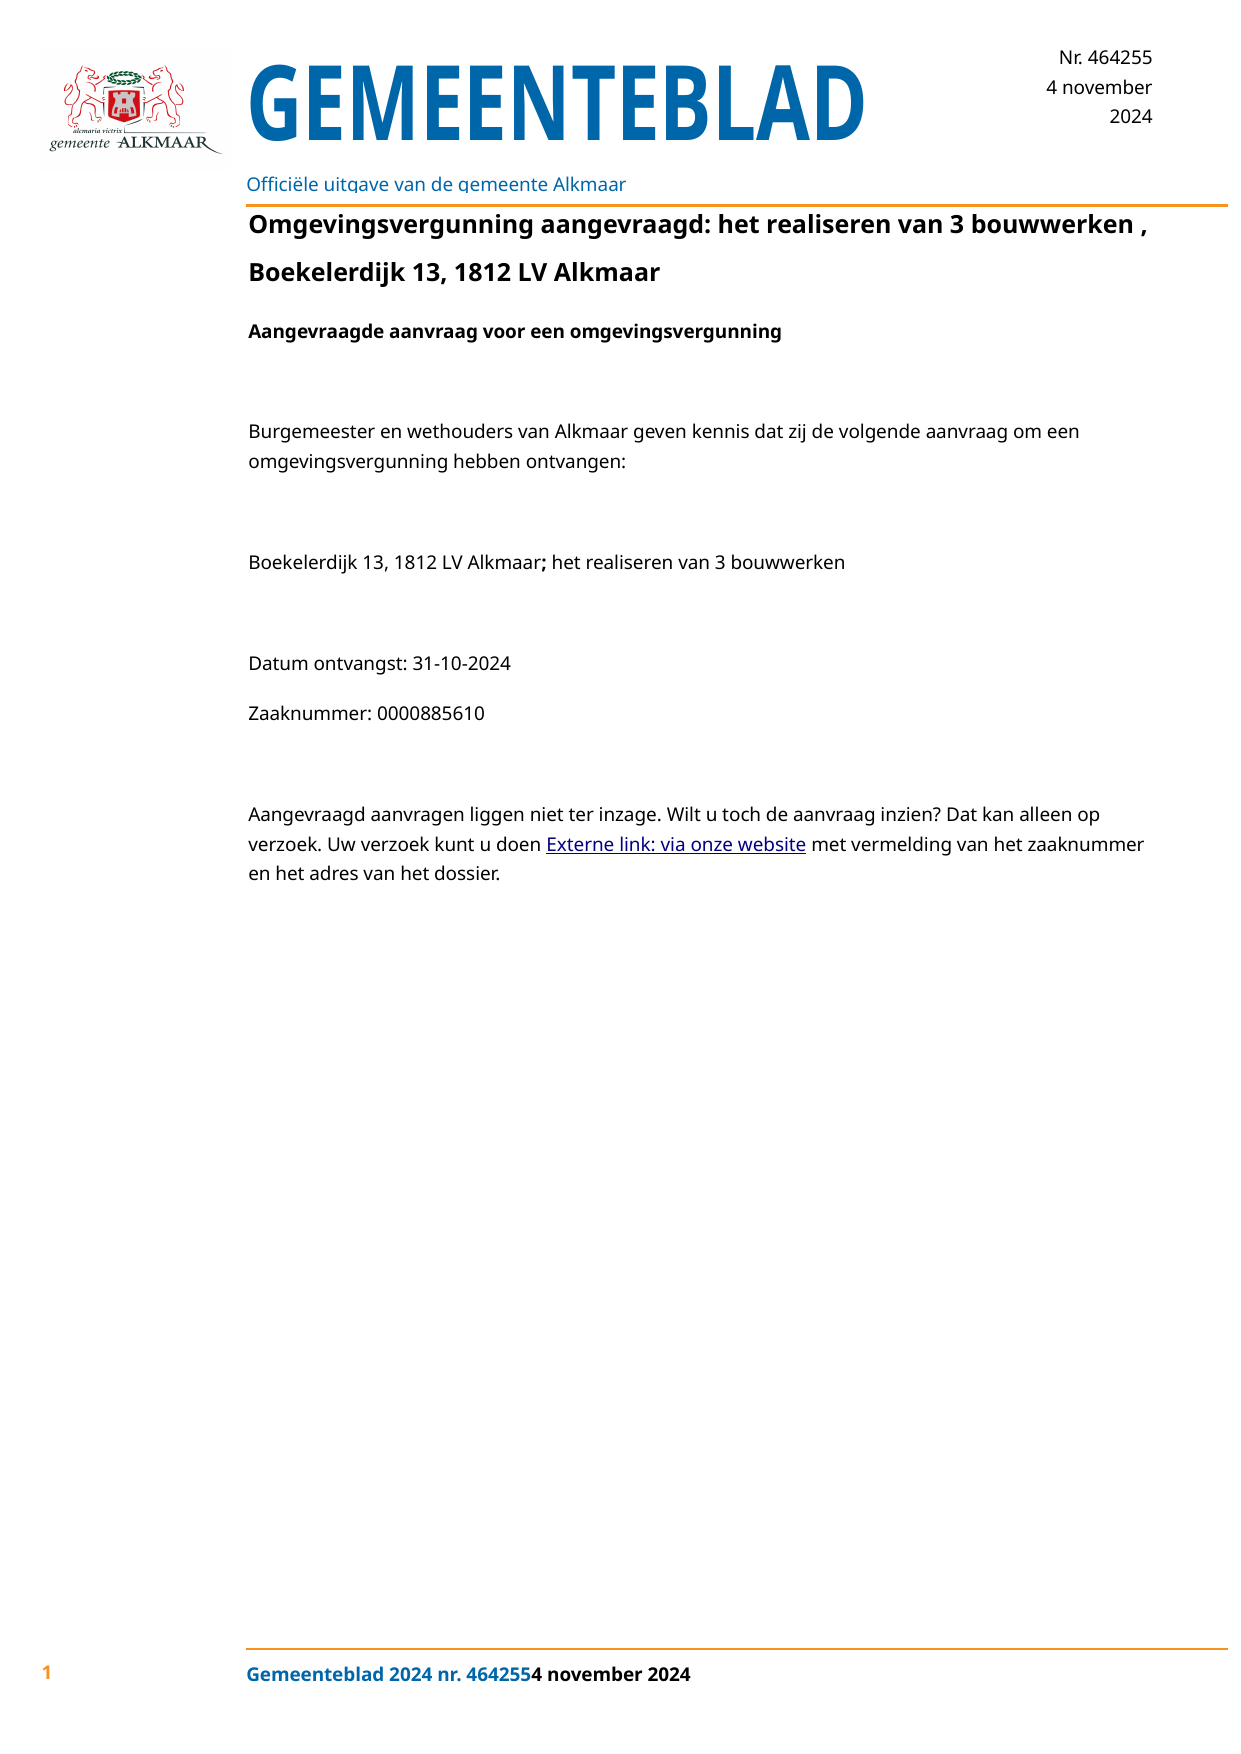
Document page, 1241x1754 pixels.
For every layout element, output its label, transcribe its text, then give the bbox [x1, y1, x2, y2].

text Omgevingsvergunning aangevraagd: het realiseren van 3 bouwwerken , Boekelerdijk 13, 1812 LV Alkmaar [248, 207, 1152, 288]
picture [41, 47, 231, 172]
text Aangevraagde aanvraag voor een omgevingsvergunning [248, 318, 1152, 344]
text Aangevraagd aanvragen liggen niet ter inzage. Wilt u toch de aanvraag inzien? Dat kan alleen op verzoek. Uw verzoek kunt u doen Externe link: via onze website met vermelding van het zaaknummer en het adres van het dossier. [248, 801, 1152, 886]
text Burgemeester en wethouders van Alkmaar geven kennis dat zij de volgende aanvraag om een omgevingsvergunning hebben ontvangen: [248, 419, 1152, 474]
text Zaaknummer: 0000885610 [248, 700, 1152, 726]
text Datum ontvangst: 31-10-2024 [248, 650, 1152, 676]
text Boekelerdijk 13, 1812 LV Alkmaar; het realiseren van 3 bouwwerken [248, 549, 1152, 575]
